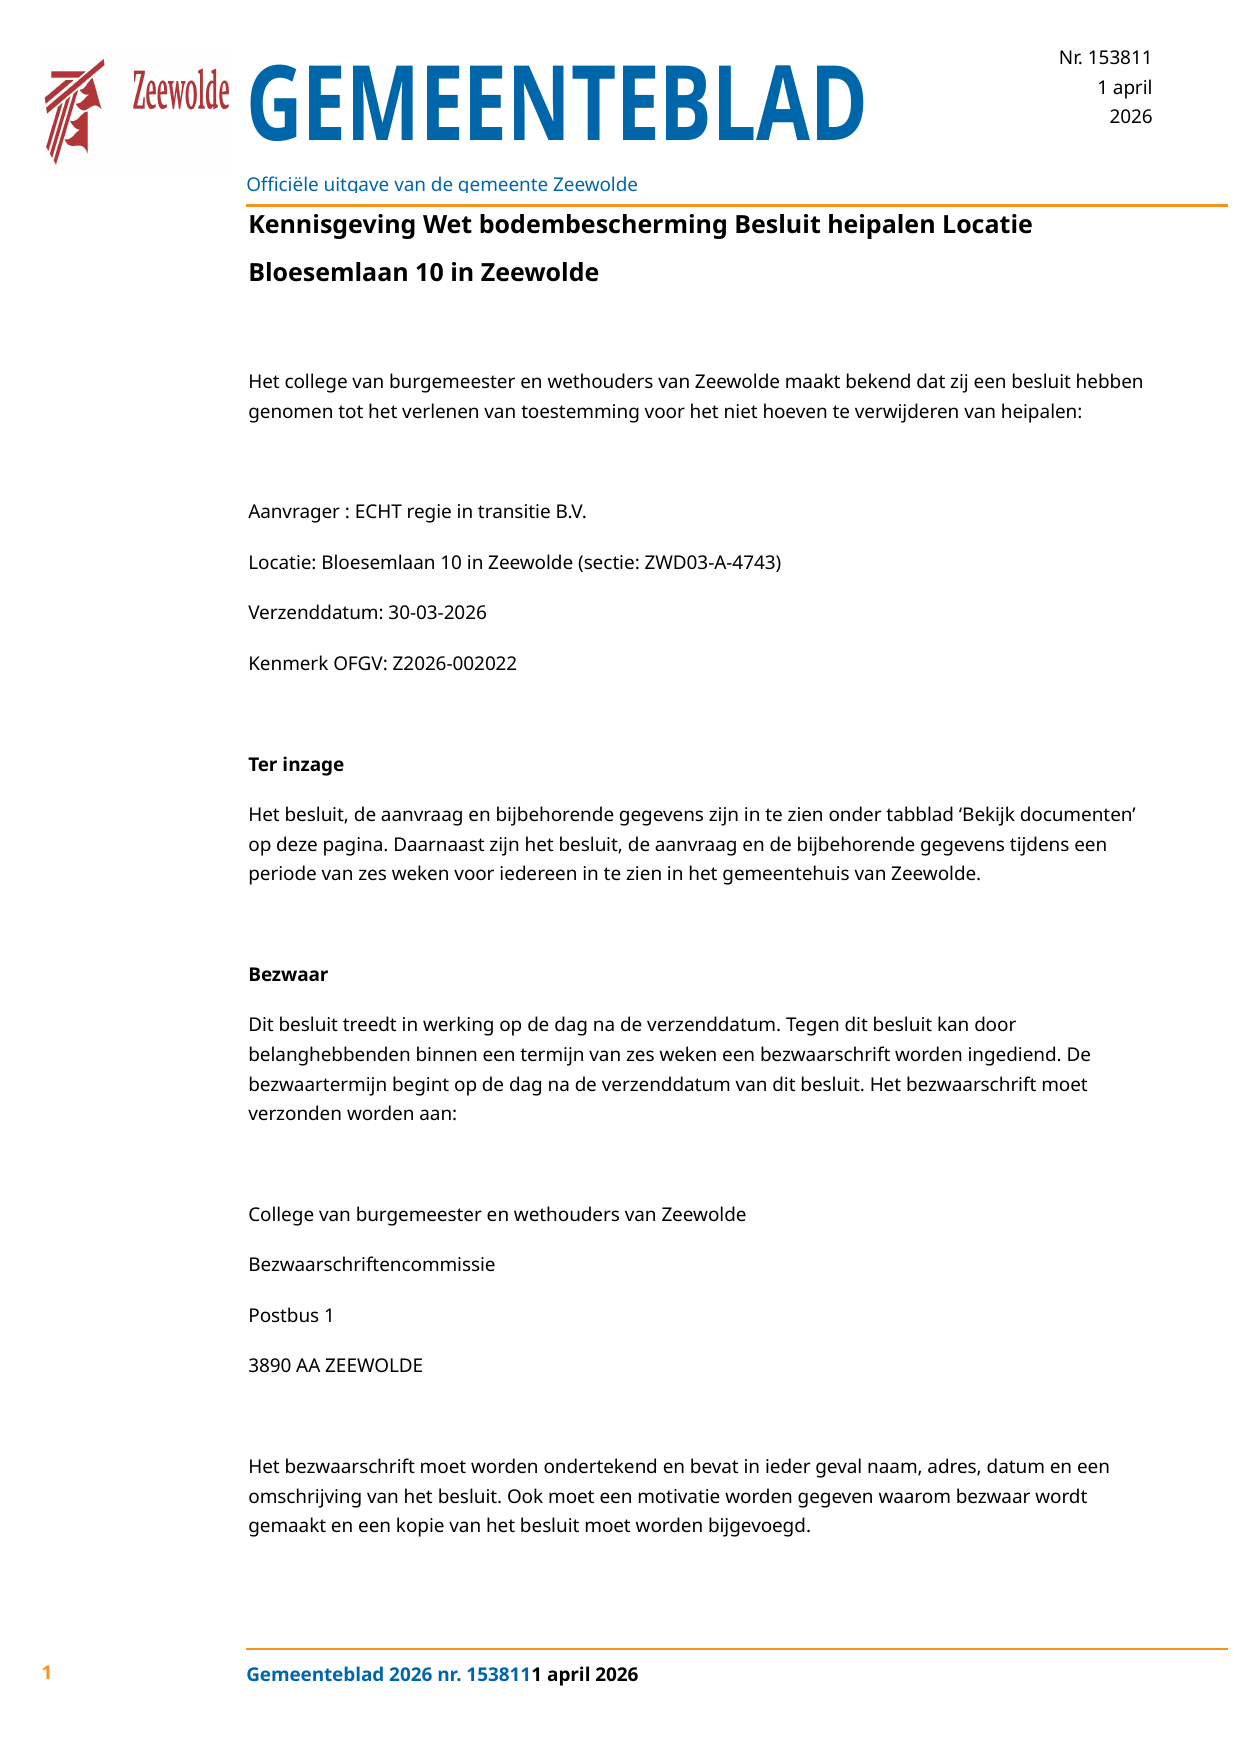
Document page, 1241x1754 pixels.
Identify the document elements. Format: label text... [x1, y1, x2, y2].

text Aanvrager : ECHT regie in transitie B.V. [248, 499, 1152, 524]
text Het besluit, de aanvraag en bijbehorende gegevens zijn in te zien onder tabblad ‘Bekijk documenten’ op deze pagina. Daarnaast zijn het besluit, de aanvraag en de bijbehorende gegevens tijdens een periode van zes weken voor iedereen in te zien in het gemeentehuis van Zeewolde. [248, 801, 1152, 886]
text Bezwaar [248, 961, 1152, 987]
text Het college van burgemeester en wethouders van Zeewolde maakt bekend dat zij een besluit hebben genomen tot het verlenen van toestemming voor het niet hoeven te verwijderen van heipalen: [248, 368, 1152, 424]
text Kennisgeving Wet bodembescherming Besluit heipalen Locatie Bloesemlaan 10 in Zeewolde [248, 207, 1152, 288]
text Postbus 1 [248, 1302, 1152, 1328]
text Dit besluit treedt in werking op de dag na de verzenddatum. Tegen dit besluit kan door belanghebbenden binnen een termijn van zes weken een bezwaarschrift worden ingediend. De bezwaartermijn begint op de dag na de verzenddatum van dit besluit. Het bezwaarschrift moet verzonden worden aan: [248, 1012, 1152, 1126]
text 3890 AA ZEEWOLDE [248, 1352, 1152, 1378]
text Verzenddatum: 30-03-2026 [248, 599, 1152, 625]
text Kenmerk OFGV: Z2026-002022 [248, 650, 1152, 676]
picture [41, 47, 231, 172]
text Bezwaarschriftencommissie [248, 1252, 1152, 1277]
text Locatie: Bloesemlaan 10 in Zeewolde (sectie: ZWD03-A-4743) [248, 549, 1152, 575]
text College van burgemeester en wethouders van Zeewolde [248, 1201, 1152, 1227]
text Het bezwaarschrift moet worden ondertekend en bevat in ieder geval naam, adres, datum en een omschrijving van het besluit. Ook moet een motivatie worden gegeven waarom bezwaar wordt gemaakt en een kopie van het besluit moet worden bijgevoegd. [248, 1453, 1152, 1538]
text Ter inzage [248, 751, 1152, 777]
